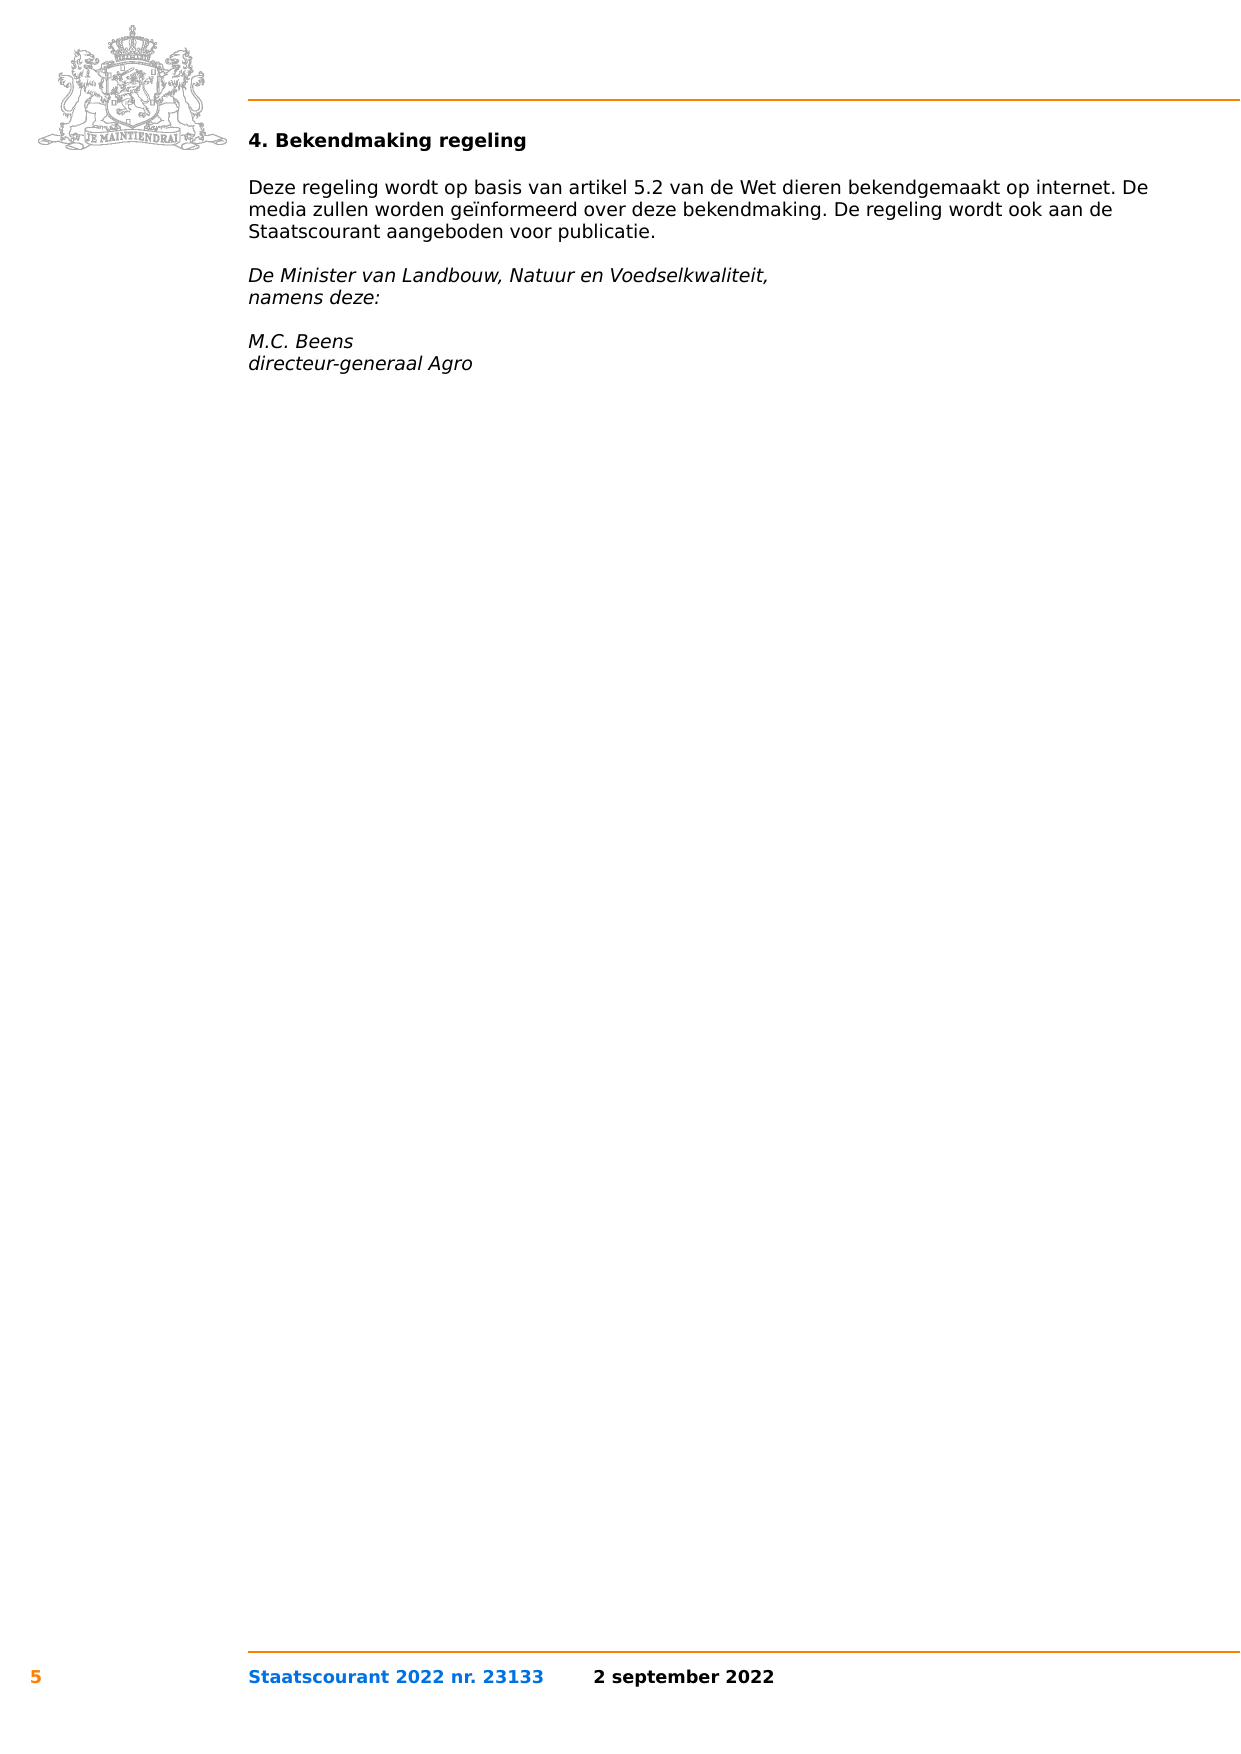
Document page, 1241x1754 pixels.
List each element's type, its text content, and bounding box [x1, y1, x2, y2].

text Deze regeling wordt op basis van artikel 5.2 van de Wet dieren bekendgemaakt op internet. De media zullen worden geïnformeerd over deze bekendmaking. De regeling wordt ook aan de Staatscourant aangeboden voor publicatie. [248, 177, 1163, 243]
picture [38, 25, 227, 150]
text De Minister van Landbouw, Natuur en Voedselkwaliteit, namens deze: M.C. Beens directeur-generaal Agro [248, 265, 1163, 374]
subtitle 4. Bekendmaking regeling [248, 130, 1163, 152]
